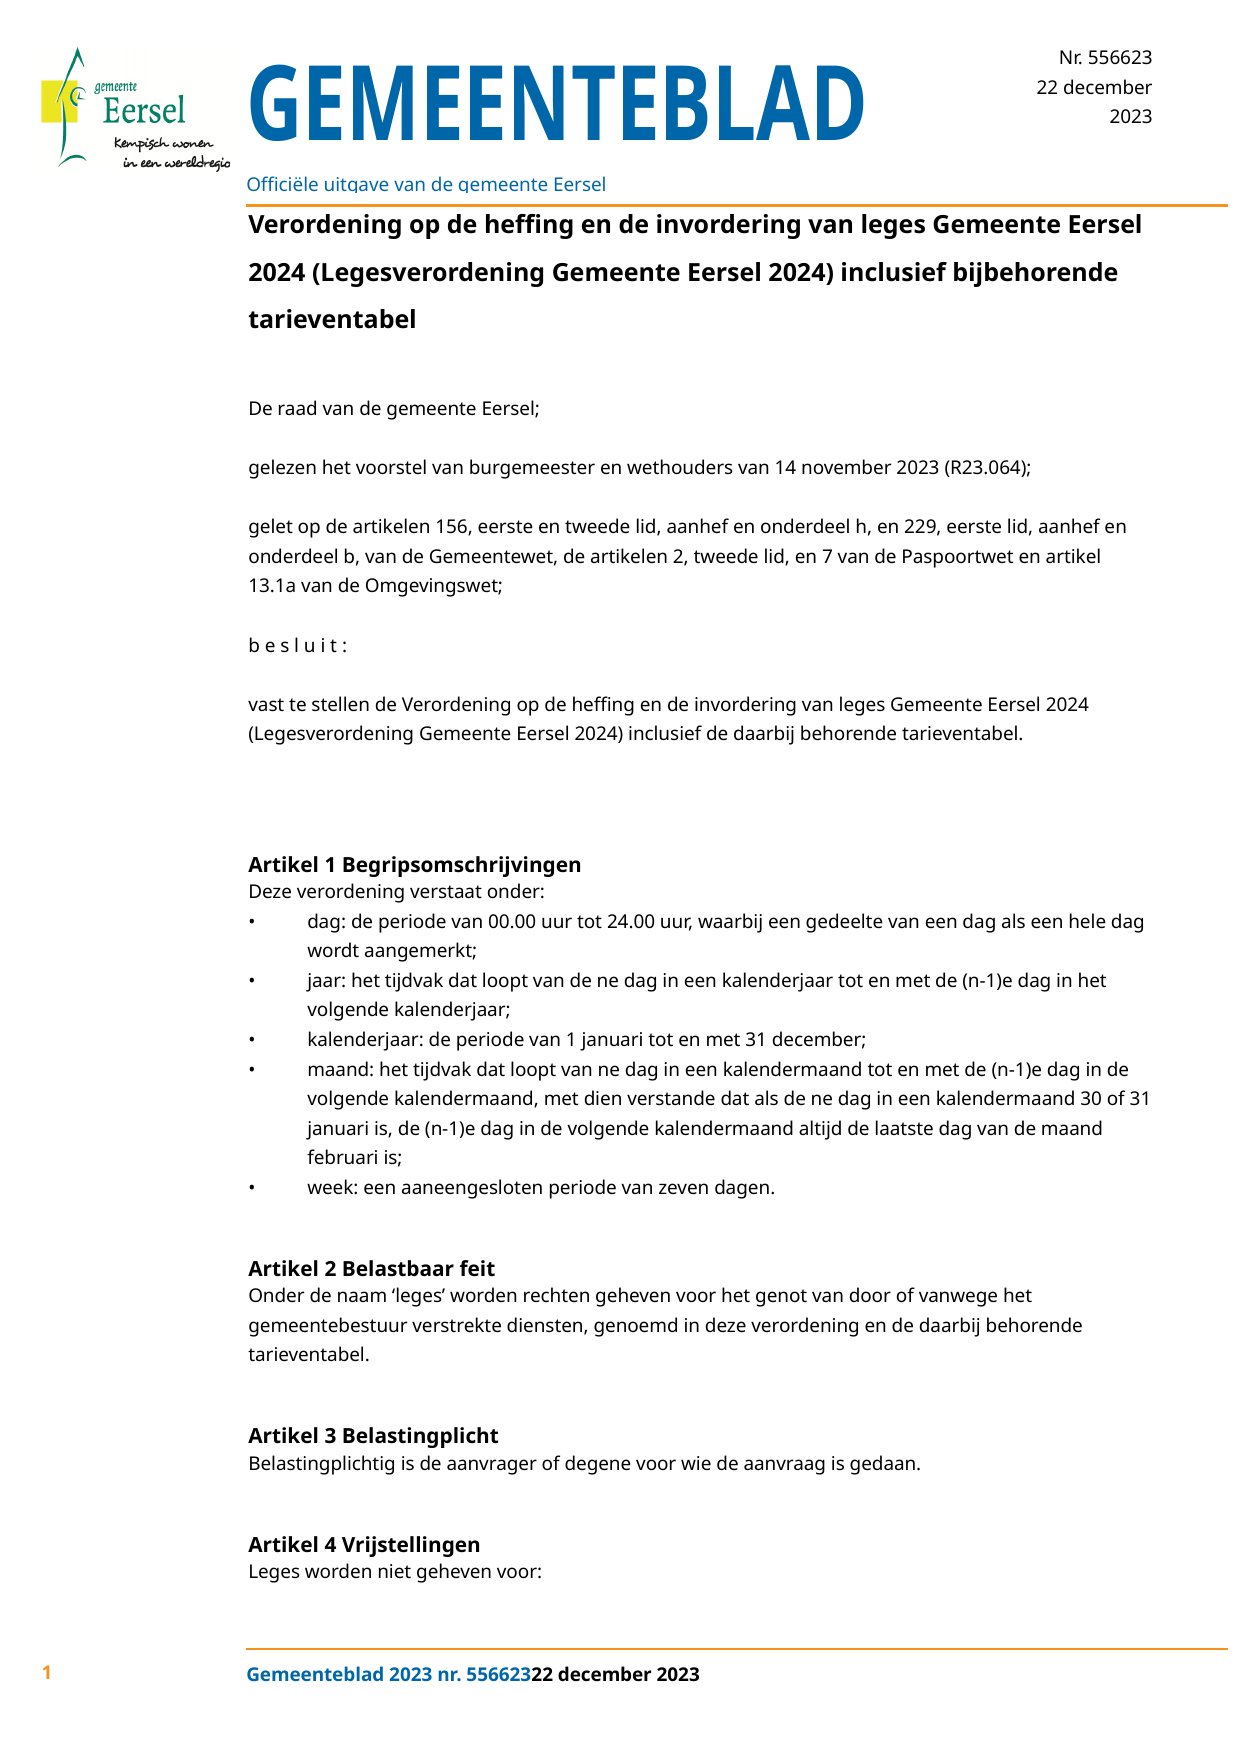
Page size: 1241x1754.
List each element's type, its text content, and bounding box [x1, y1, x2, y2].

list dag: de periode van 00.00 uur tot 24.00 uur, waarbij een gedeelte van een dag als een hele dag wordt aangemerkt; [248, 908, 1152, 963]
text gelet op de artikelen 156, eerste en tweede lid, aanhef en onderdeel h, en 229, eerste lid, aanhef en onderdeel b, van de Gemeentewet, de artikelen 2, tweede lid, en 7 van de Paspoortwet en artikel 13.1a van de Omgevingswet; [248, 513, 1152, 598]
text Belastingplichtig is de aanvrager of degene voor wie de aanvraag is gedaan. [248, 1450, 1152, 1476]
text Artikel 4 Vrijstellingen [248, 1530, 1152, 1558]
text De raad van de gemeente Eersel; [248, 395, 1152, 421]
text Verordening op de heffing en de invordering van leges Gemeente Eersel 2024 (Legesverordening Gemeente Eersel 2024) inclusief bijbehorende tarieventabel [248, 207, 1152, 336]
list kalenderjaar: de periode van 1 januari tot en met 31 december; [248, 1026, 1152, 1052]
list maand: het tijdvak dat loopt van ne dag in een kalendermaand tot en met de (n-1)e dag in de volgende kalendermaand, met dien verstande dat als de ne dag in een kalendermaand 30 of 31 januari is, de (n-1)e dag in de volgende kalendermaand altijd de laatste dag van de maand februari is; [248, 1056, 1152, 1170]
text b e s l u i t : [248, 632, 1152, 657]
list jaar: het tijdvak dat loopt van de ne dag in een kalenderjaar tot en met de (n-1)e dag in het volgende kalenderjaar; [248, 967, 1152, 1022]
text Onder de naam ‘leges’ worden rechten geheven voor het genot van door of vanwege het gemeentebestuur verstrekte diensten, genoemd in deze verordening en de daarbij behorende tarieventabel. [248, 1282, 1152, 1367]
text gelezen het voorstel van burgemeester en wethouders van 14 november 2023 (R23.064); [248, 454, 1152, 480]
text Artikel 3 Belastingplicht [248, 1422, 1152, 1450]
text Artikel 2 Belastbaar feit [248, 1254, 1152, 1282]
text Artikel 1 Begripsomschrijvingen [248, 850, 1152, 878]
text vast te stellen de Verordening op de heffing en de invordering van leges Gemeente Eersel 2024 (Legesverordening Gemeente Eersel 2024) inclusief de daarbij behorende tarieventabel. [248, 691, 1152, 746]
list week: een aaneengesloten periode van zeven dagen. [248, 1174, 1152, 1200]
text Leges worden niet geheven voor: [248, 1558, 1152, 1584]
text Deze verordening verstaat onder: [248, 878, 1152, 904]
picture [41, 47, 231, 172]
